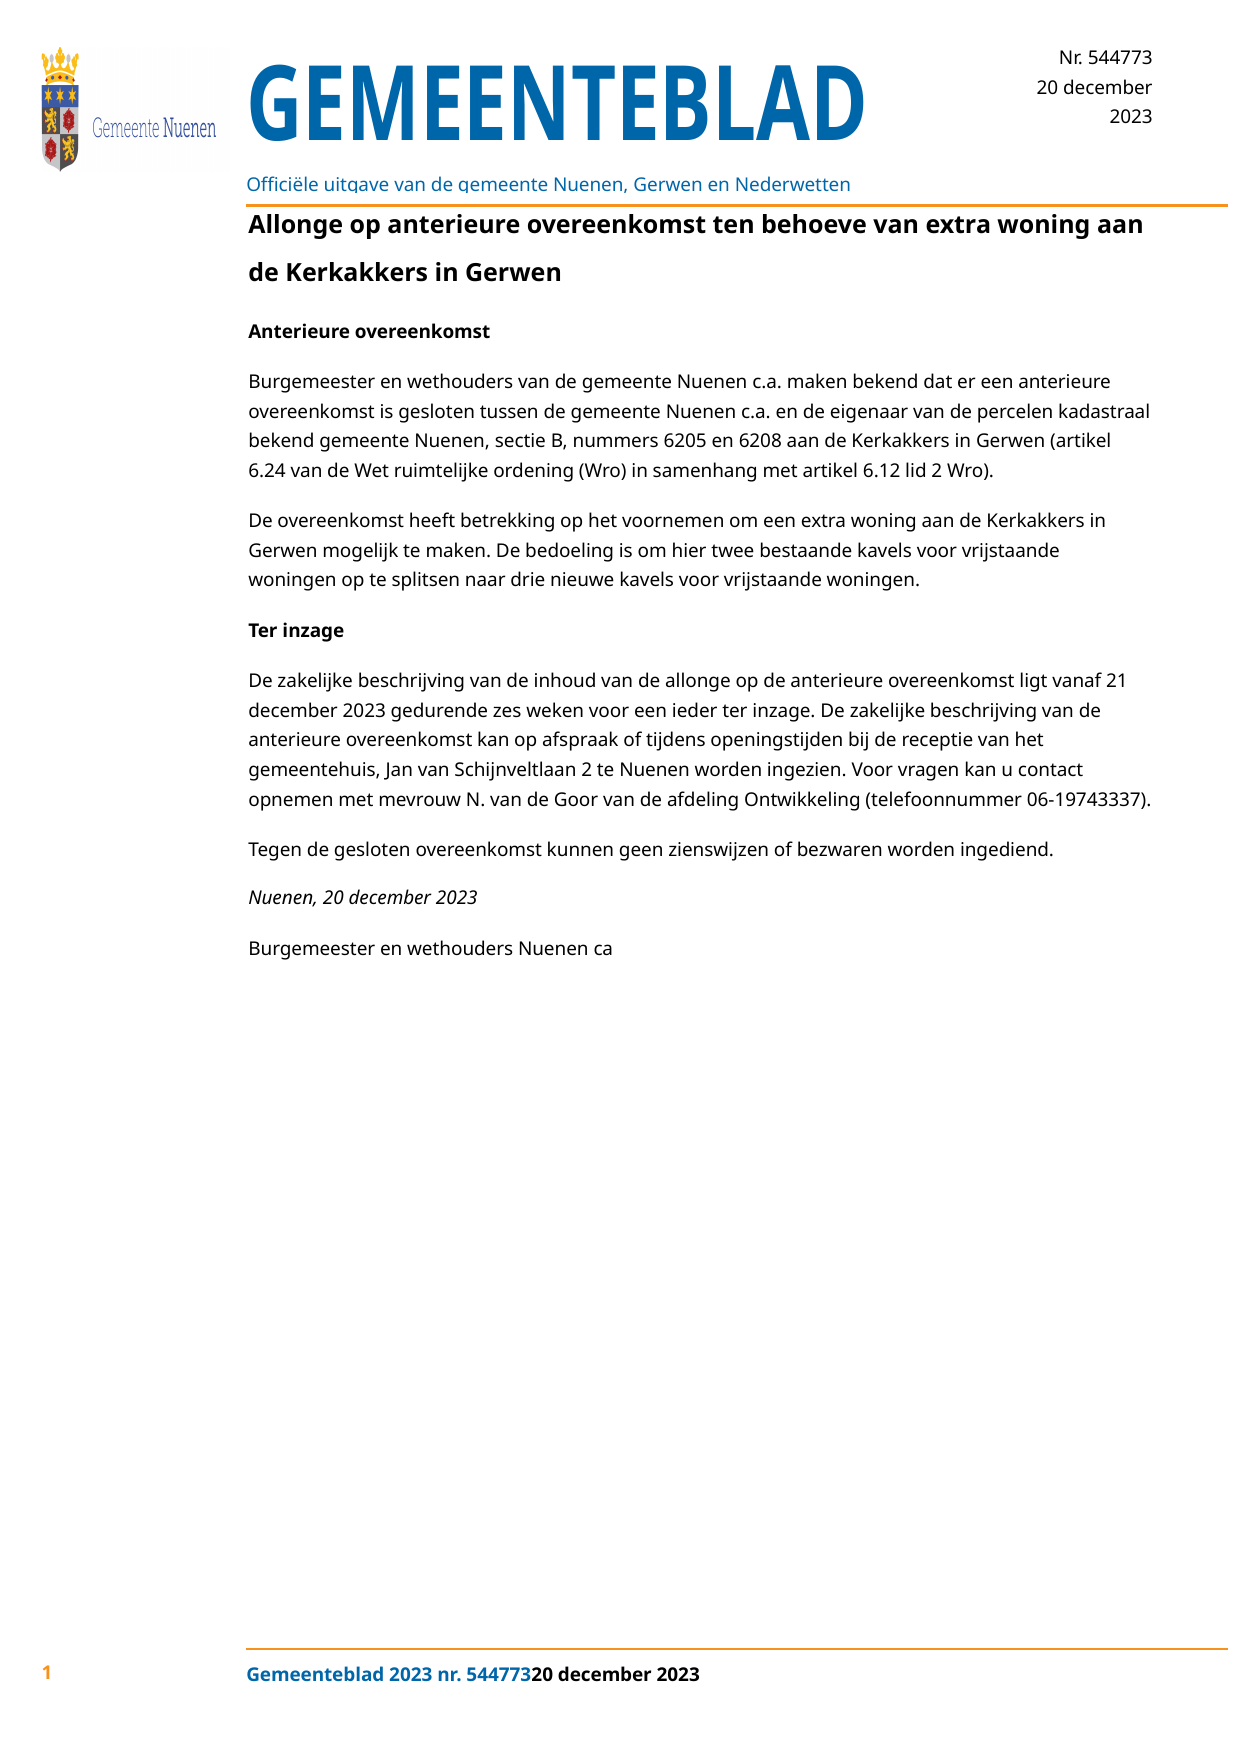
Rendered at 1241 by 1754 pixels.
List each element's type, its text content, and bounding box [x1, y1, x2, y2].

text Allonge op anterieure overeenkomst ten behoeve van extra woning aan de Kerkakkers in Gerwen [248, 207, 1152, 288]
text Burgemeester en wethouders Nuenen ca [248, 936, 1152, 961]
text De zakelijke beschrijving van de inhoud van de allonge op de anterieure overeenkomst ligt vanaf 21 december 2023 gedurende zes weken voor een ieder ter inzage. De zakelijke beschrijving van de anterieure overeenkomst kan op afspraak of tijdens openingstijden bij de receptie van het gemeentehuis, Jan van Schijnveltlaan 2 te Nuenen worden ingezien. Voor vragen kan u contact opnemen met mevrouw N. van de Goor van de afdeling Ontwikkeling (telefoonnummer 06-19743337). [248, 667, 1152, 812]
text Burgemeester en wethouders van de gemeente Nuenen c.a. maken bekend dat er een anterieure overeenkomst is gesloten tussen de gemeente Nuenen c.a. en de eigenaar van de percelen kadastraal bekend gemeente Nuenen, sectie B, nummers 6205 en 6208 aan de Kerkakkers in Gerwen (artikel 6.24 van de Wet ruimtelijke ordening (Wro) in samenhang met artikel 6.12 lid 2 Wro). [248, 368, 1152, 483]
text Ter inzage [248, 617, 1152, 643]
text De overeenkomst heeft betrekking op het voornemen om een extra woning aan de Kerkakkers in Gerwen mogelijk te maken. De bedoeling is om hier twee bestaande kavels voor vrijstaande woningen op te splitsen naar drie nieuwe kavels voor vrijstaande woningen. [248, 507, 1152, 592]
picture [41, 47, 231, 172]
text Anterieure overeenkomst [248, 318, 1152, 344]
text Nuenen, 20 december 2023 [248, 884, 1152, 910]
text Tegen de gesloten overeenkomst kunnen geen zienswijzen of bezwaren worden ingediend. [248, 836, 1152, 862]
